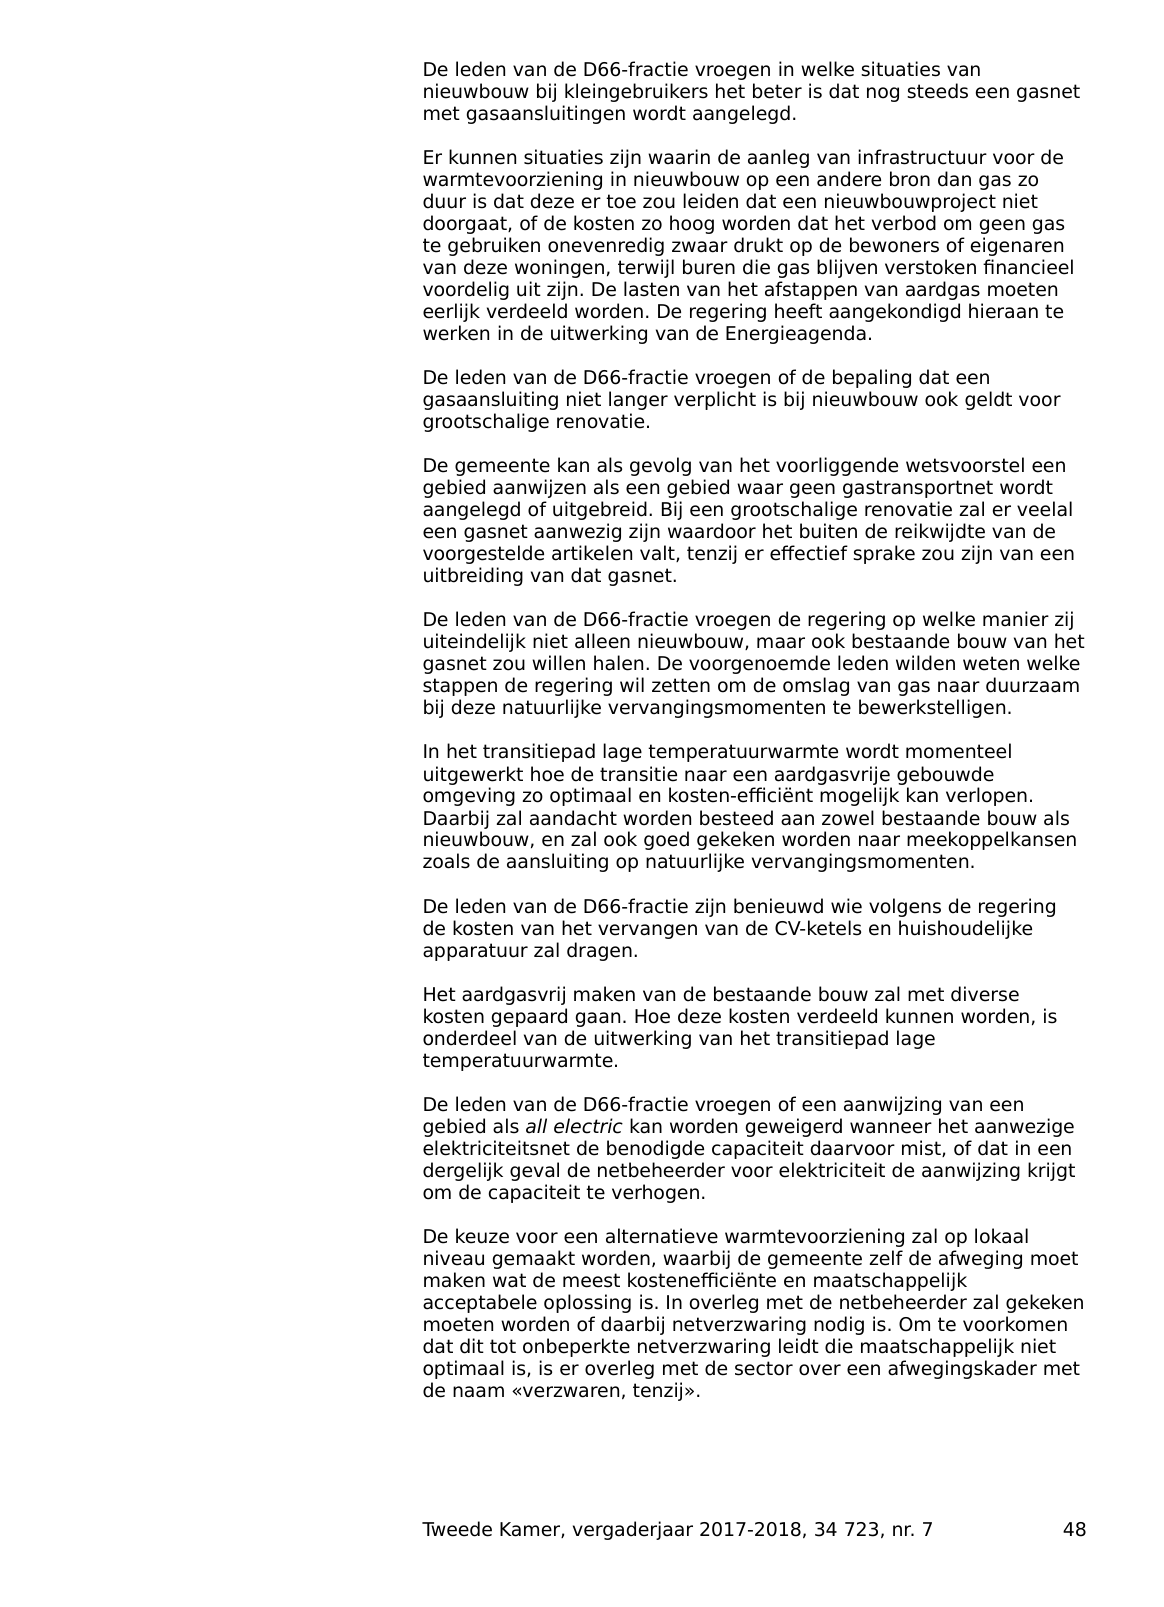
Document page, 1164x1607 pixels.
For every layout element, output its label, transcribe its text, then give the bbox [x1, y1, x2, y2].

text De leden van de D66-fractie vroegen of de bepaling dat een gasaansluiting niet langer verplicht is bij nieuwbouw ook geldt voor grootschalige renovatie. [422, 367, 1087, 433]
text De gemeente kan als gevolg van het voorliggende wetsvoorstel een gebied aanwijzen als een gebied waar geen gastransportnet wordt aangelegd of uitgebreid. Bij een grootschalige renovatie zal er veelal een gasnet aanwezig zijn waardoor het buiten de reikwijdte van de voorgestelde artikelen valt, tenzij er effectief sprake zou zijn van een uitbreiding van dat gasnet. [422, 455, 1087, 587]
text Het aardgasvrij maken van de bestaande bouw zal met diverse kosten gepaard gaan. Hoe deze kosten verdeeld kunnen worden, is onderdeel van de uitwerking van het transitiepad lage temperatuurwarmte. [422, 984, 1087, 1072]
text Er kunnen situaties zijn waarin de aanleg van infrastructuur voor de warmtevoorziening in nieuwbouw op een andere bron dan gas zo duur is dat deze er toe zou leiden dat een nieuwbouwproject niet doorgaat, of de kosten zo hoog worden dat het verbod om geen gas te gebruiken onevenredig zwaar drukt op de bewoners of eigenaren van deze woningen, terwijl buren die gas blijven verstoken financieel voordelig uit zijn. De lasten van het afstappen van aardgas moeten eerlijk verdeeld worden. De regering heeft aangekondigd hieraan te werken in de uitwerking van de Energieagenda. [422, 147, 1087, 345]
text In het transitiepad lage temperatuurwarmte wordt momenteel uitgewerkt hoe de transitie naar een aardgasvrije gebouwde omgeving zo optimaal en kosten-efficiënt mogelijk kan verlopen. Daarbij zal aandacht worden besteed aan zowel bestaande bouw als nieuwbouw, en zal ook goed gekeken worden naar meekoppelkansen zoals de aansluiting op natuurlijke vervangingsmomenten. [422, 741, 1087, 873]
text De leden van de D66-fractie vroegen de regering op welke manier zij uiteindelijk niet alleen nieuwbouw, maar ook bestaande bouw van het gasnet zou willen halen. De voorgenoemde leden wilden weten welke stappen de regering wil zetten om de omslag van gas naar duurzaam bij deze natuurlijke vervangingsmomenten te bewerkstelligen. [422, 609, 1087, 719]
text De leden van de D66-fractie vroegen in welke situaties van nieuwbouw bij kleingebruikers het beter is dat nog steeds een gasnet met gasaansluitingen wordt aangelegd. [422, 59, 1087, 125]
text De leden van de D66-fractie vroegen of een aanwijzing van een gebied als all electric kan worden geweigerd wanneer het aanwezige elektriciteitsnet de benodigde capaciteit daarvoor mist, of dat in een dergelijk geval de netbeheerder voor elektriciteit de aanwijzing krijgt om de capaciteit te verhogen. [422, 1094, 1087, 1204]
text De leden van de D66-fractie zijn benieuwd wie volgens de regering de kosten van het vervangen van de CV-ketels en huishoudelijke apparatuur zal dragen. [422, 896, 1087, 961]
text De keuze voor een alternatieve warmtevoorziening zal op lokaal niveau gemaakt worden, waarbij de gemeente zelf de afweging moet maken wat de meest kostenefficiënte en maatschappelijk acceptabele oplossing is. In overleg met de netbeheerder zal gekeken moeten worden of daarbij netverzwaring nodig is. Om te voorkomen dat dit tot onbeperkte netverzwaring leidt die maatschappelijk niet optimaal is, is er overleg met de sector over een afwegingskader met de naam «verzwaren, tenzij». [422, 1226, 1087, 1402]
